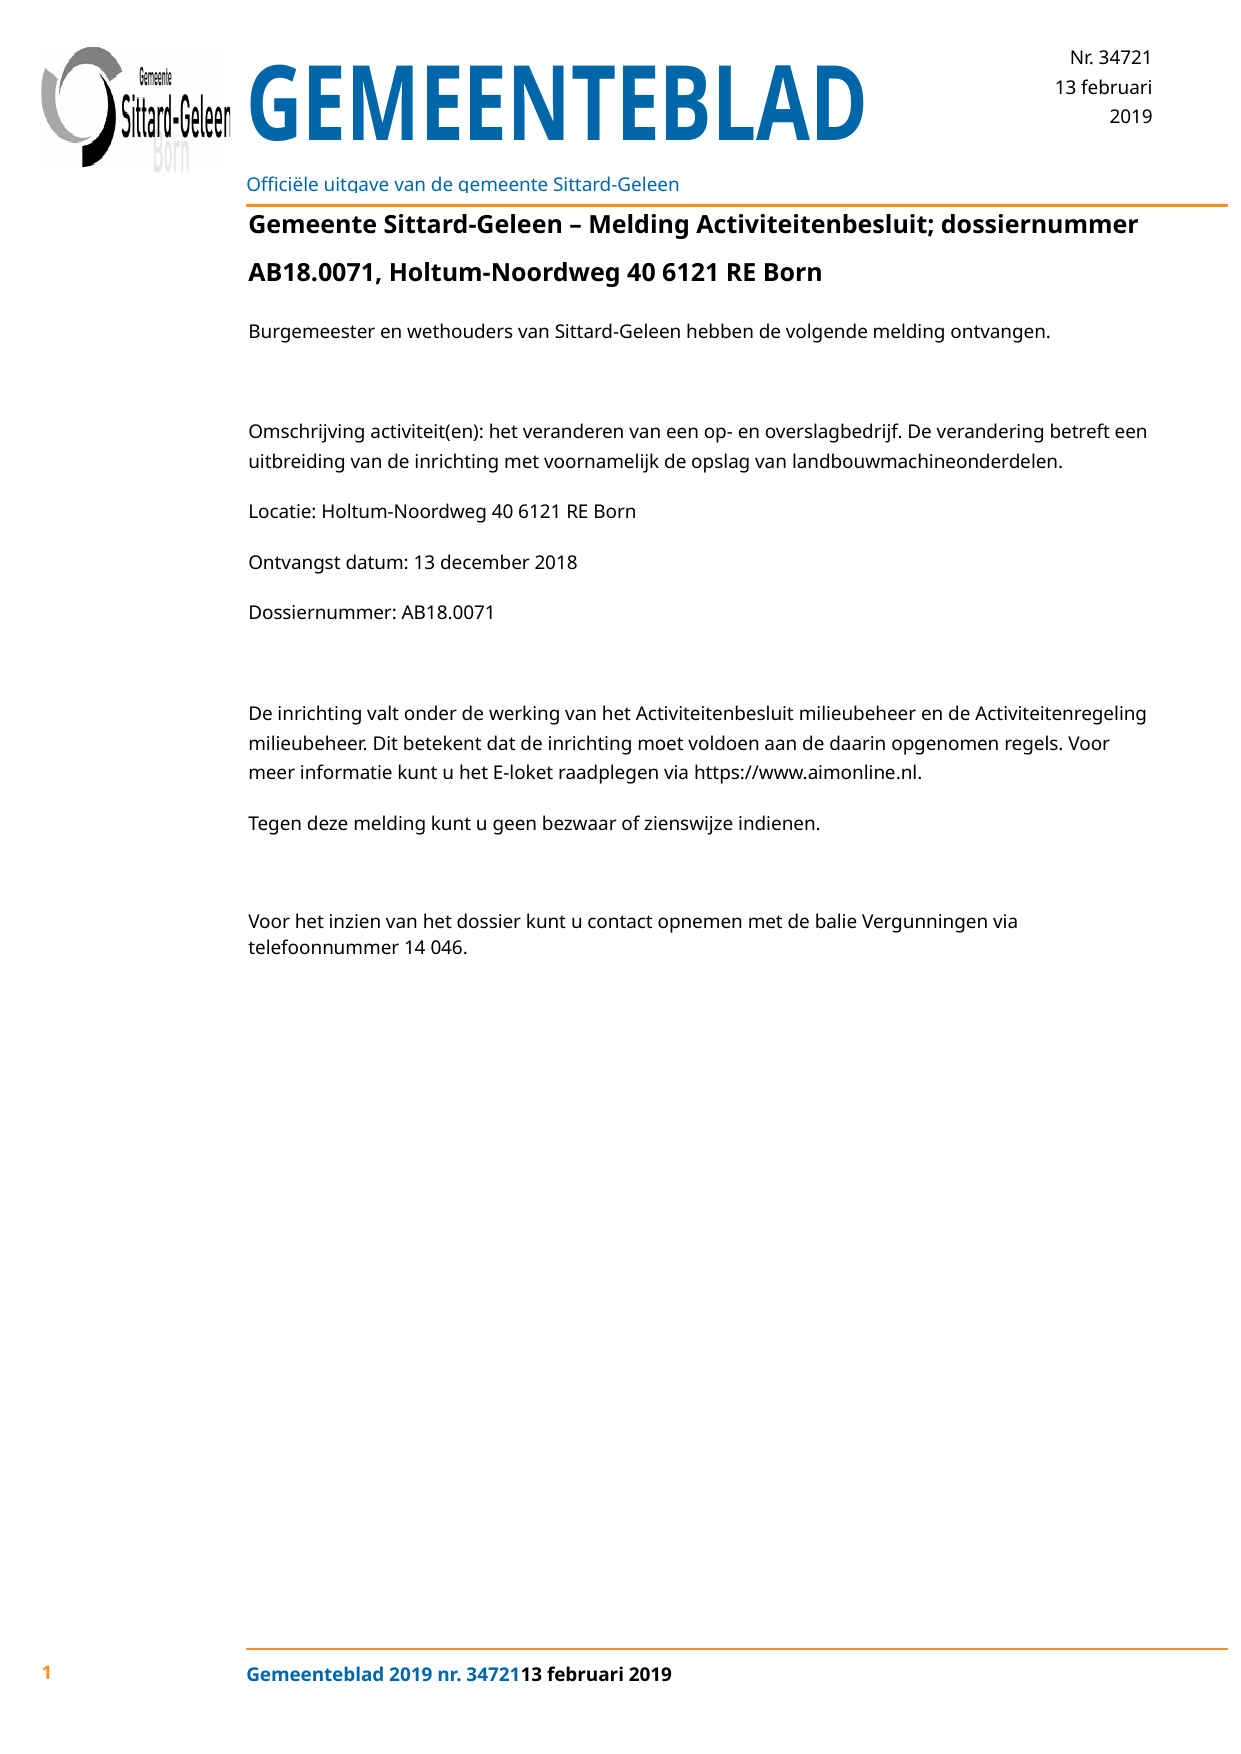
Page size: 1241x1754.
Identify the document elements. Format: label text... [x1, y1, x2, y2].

text Omschrijving activiteit(en): het veranderen van een op- en overslagbedrijf. De verandering betreft een uitbreiding van de inrichting met voornamelijk de opslag van landbouwmachineonderdelen. [248, 419, 1152, 474]
text De inrichting valt onder de werking van het Activiteitenbesluit milieubeheer en de Activiteitenregeling milieubeheer. Dit betekent dat de inrichting moet voldoen aan de daarin opgenomen regels. Voor meer informatie kunt u het E-loket raadplegen via https://www.aimonline.nl. [248, 700, 1152, 785]
text Dossiernummer: AB18.0071 [248, 599, 1152, 625]
text Gemeente Sittard-Geleen – Melding Activiteitenbesluit; dossiernummer AB18.0071, Holtum-Noordweg 40 6121 RE Born [248, 207, 1152, 288]
text Locatie: Holtum-Noordweg 40 6121 RE Born [248, 499, 1152, 524]
text Voor het inzien van het dossier kunt u contact opnemen met de balie Vergunningen via telefoonnummer 14 046. [248, 908, 1152, 960]
text Tegen deze melding kunt u geen bezwaar of zienswijze indienen. [248, 810, 1152, 836]
picture [41, 47, 231, 172]
text Burgemeester en wethouders van Sittard-Geleen hebben de volgende melding ontvangen. [248, 318, 1152, 344]
text Ontvangst datum: 13 december 2018 [248, 549, 1152, 575]
